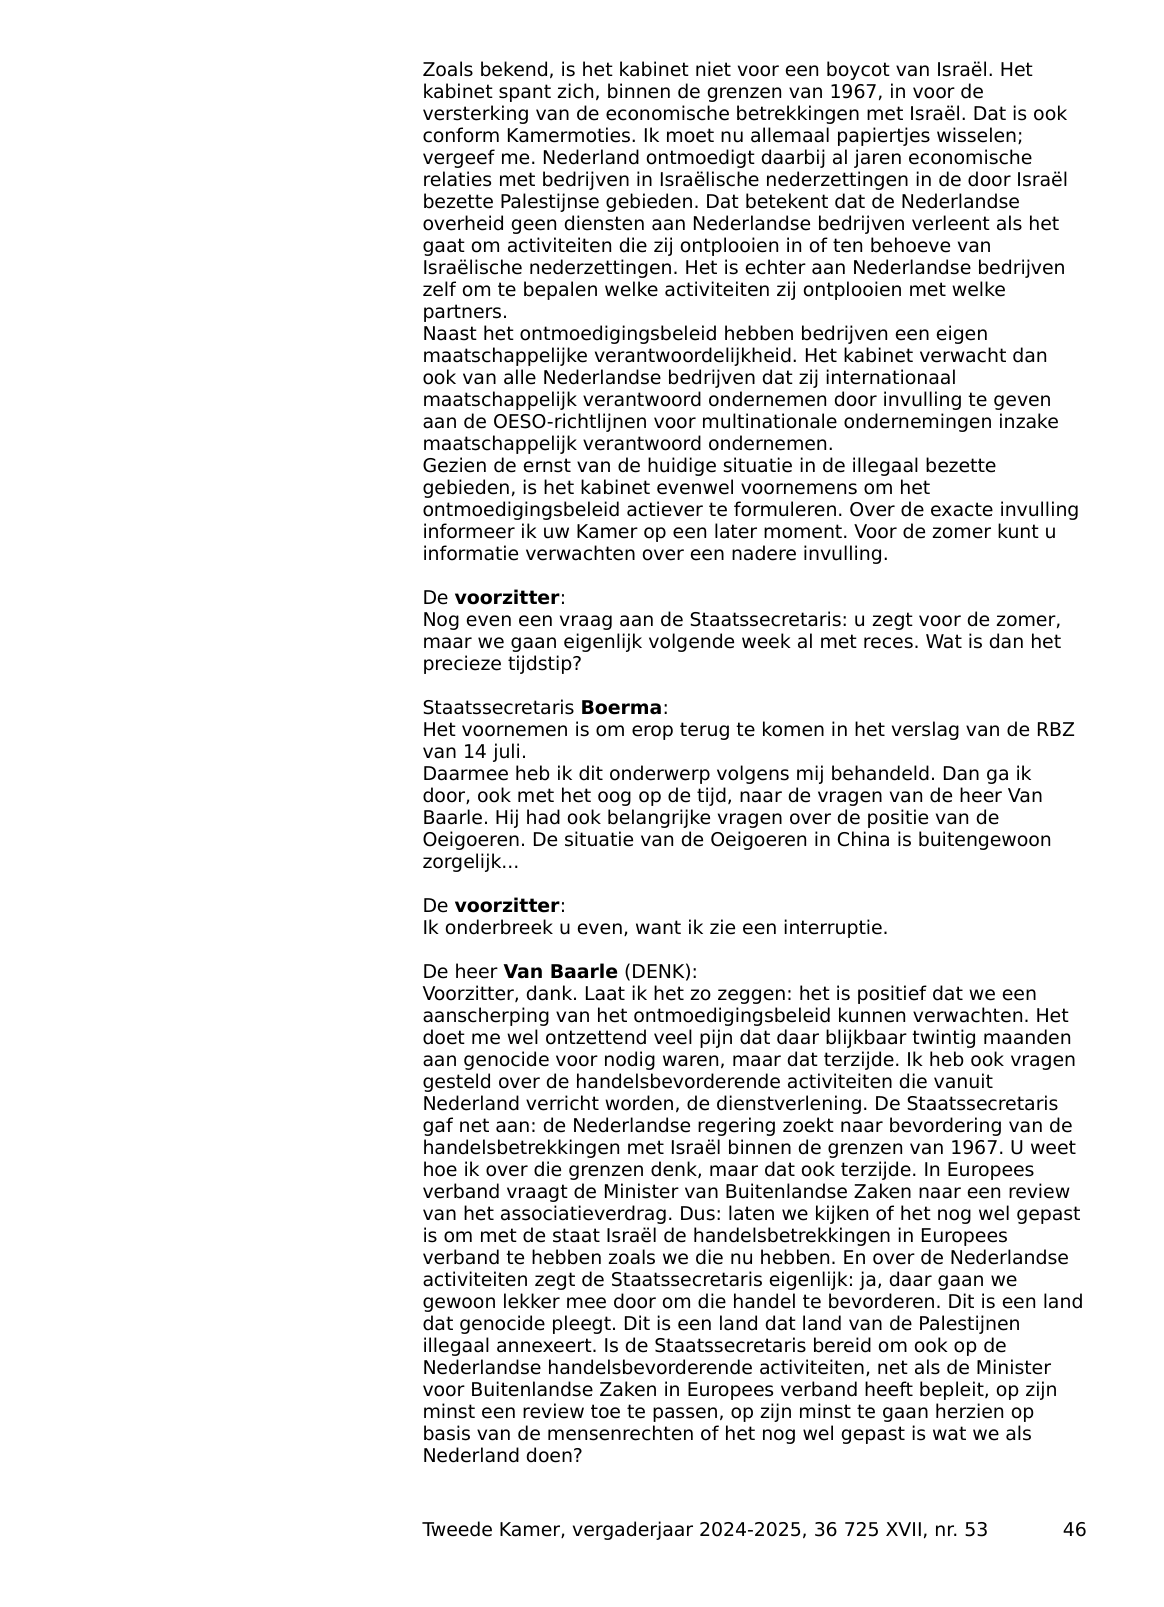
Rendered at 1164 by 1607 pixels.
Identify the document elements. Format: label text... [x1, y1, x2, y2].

text De voorzitter: [422, 587, 1087, 609]
text De heer Van Baarle (DENK): [422, 961, 1087, 983]
text Ik onderbreek u even, want ik zie een interruptie. [422, 917, 1087, 939]
text Gezien de ernst van de huidige situatie in de illegaal bezette gebieden, is het kabinet evenwel voornemens om het ontmoedigingsbeleid actiever te formuleren. Over de exacte invulling informeer ik uw Kamer op een later moment. Voor de zomer kunt u informatie verwachten over een nadere invulling. [422, 455, 1087, 564]
text Daarmee heb ik dit onderwerp volgens mij behandeld. Dan ga ik door, ook met het oog op de tijd, naar de vragen van de heer Van Baarle. Hij had ook belangrijke vragen over de positie van de Oeigoeren. De situatie van de Oeigoeren in China is buitengewoon zorgelijk... [422, 763, 1087, 873]
text Het voornemen is om erop terug te komen in het verslag van de RBZ van 14 juli. [422, 719, 1087, 763]
text Zoals bekend, is het kabinet niet voor een boycot van Israël. Het kabinet spant zich, binnen de grenzen van 1967, in voor de versterking van de economische betrekkingen met Israël. Dat is ook conform Kamermoties. Ik moet nu allemaal papiertjes wisselen; vergeef me. Nederland ontmoedigt daarbij al jaren economische relaties met bedrijven in Israëlische nederzettingen in de door Israël bezette Palestijnse gebieden. Dat betekent dat de Nederlandse overheid geen diensten aan Nederlandse bedrijven verleent als het gaat om activiteiten die zij ontplooien in of ten behoeve van Israëlische nederzettingen. Het is echter aan Nederlandse bedrijven zelf om te bepalen welke activiteiten zij ontplooien met welke partners. [422, 59, 1087, 323]
text Naast het ontmoedigingsbeleid hebben bedrijven een eigen maatschappelijke verantwoordelijkheid. Het kabinet verwacht dan ook van alle Nederlandse bedrijven dat zij internationaal maatschappelijk verantwoord ondernemen door invulling te geven aan de OESO-richtlijnen voor multinationale ondernemingen inzake maatschappelijk verantwoord ondernemen. [422, 323, 1087, 455]
text De voorzitter: [422, 895, 1087, 917]
text Voorzitter, dank. Laat ik het zo zeggen: het is positief dat we een aanscherping van het ontmoedigingsbeleid kunnen verwachten. Het doet me wel ontzettend veel pijn dat daar blijkbaar twintig maanden aan genocide voor nodig waren, maar dat terzijde. Ik heb ook vragen gesteld over de handelsbevorderende activiteiten die vanuit Nederland verricht worden, de dienstverlening. De Staatssecretaris gaf net aan: de Nederlandse regering zoekt naar bevordering van de handelsbetrekkingen met Israël binnen de grenzen van 1967. U weet hoe ik over die grenzen denk, maar dat ook terzijde. In Europees verband vraagt de Minister van Buitenlandse Zaken naar een review van het associatieverdrag. Dus: laten we kijken of het nog wel gepast is om met de staat Israël de handelsbetrekkingen in Europees verband te hebben zoals we die nu hebben. En over de Nederlandse activiteiten zegt de Staatssecretaris eigenlijk: ja, daar gaan we gewoon lekker mee door om die handel te bevorderen. Dit is een land dat genocide pleegt. Dit is een land dat land van de Palestijnen illegaal annexeert. Is de Staatssecretaris bereid om ook op de Nederlandse handelsbevorderende activiteiten, net als de Minister voor Buitenlandse Zaken in Europees verband heeft bepleit, op zijn minst een review toe te passen, op zijn minst te gaan herzien op basis van de mensenrechten of het nog wel gepast is wat we als Nederland doen? [422, 983, 1087, 1467]
text Staatssecretaris Boerma: [422, 697, 1087, 719]
text Nog even een vraag aan de Staatssecretaris: u zegt voor de zomer, maar we gaan eigenlijk volgende week al met reces. Wat is dan het precieze tijdstip? [422, 609, 1087, 675]
